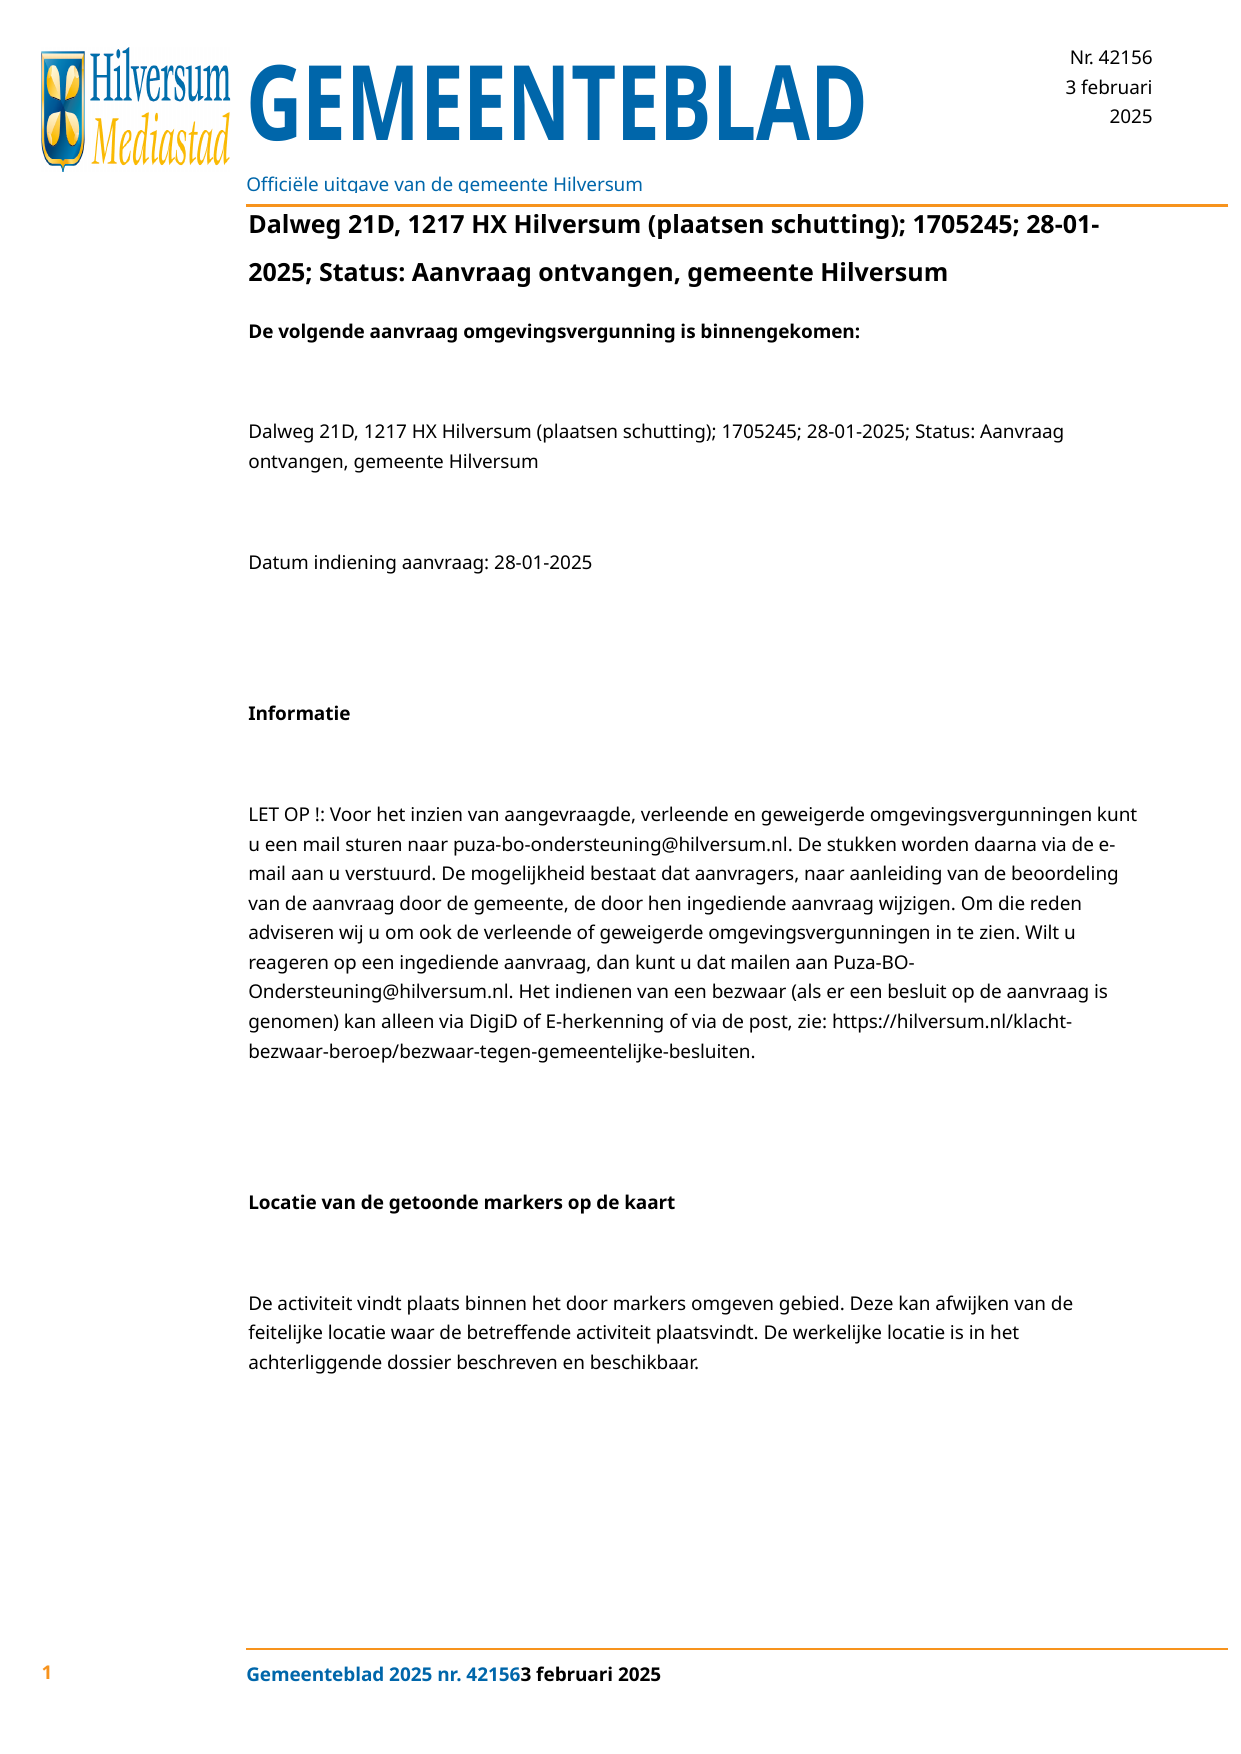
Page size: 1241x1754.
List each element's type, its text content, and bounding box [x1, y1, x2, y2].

text Dalweg 21D, 1217 HX Hilversum (plaatsen schutting); 1705245; 28-01-2025; Status: Aanvraag ontvangen, gemeente Hilversum [248, 207, 1152, 288]
text De volgende aanvraag omgevingsvergunning is binnengekomen: [248, 318, 1152, 344]
text De activiteit vindt plaats binnen het door markers omgeven gebied. Deze kan afwijken van de feitelijke locatie waar de betreffende activiteit plaatsvindt. De werkelijke locatie is in het achterliggende dossier beschreven en beschikbaar. [248, 1290, 1152, 1375]
picture [41, 47, 231, 172]
text Informatie [248, 700, 1152, 726]
text Locatie van de getoonde markers op de kaart [248, 1189, 1152, 1215]
text LET OP !: Voor het inzien van aangevraagde, verleende en geweigerde omgevingsvergunningen kunt u een mail sturen naar puza-bo-ondersteuning@hilversum.nl. De stukken worden daarna via de e-mail aan u verstuurd. De mogelijkheid bestaat dat aanvragers, naar aanleiding van de beoordeling van de aanvraag door de gemeente, de door hen ingediende aanvraag wijzigen. Om die reden adviseren wij u om ook de verleende of geweigerde omgevingsvergunningen in te zien. Wilt u reageren op een ingediende aanvraag, dan kunt u dat mailen aan Puza-BO-Ondersteuning@hilversum.nl. Het indienen van een bezwaar (als er een besluit op de aanvraag is genomen) kan alleen via DigiD of E-herkenning of via de post, zie: https://hilversum.nl/klacht-bezwaar-beroep/bezwaar-tegen-gemeentelijke-besluiten. [248, 801, 1152, 1064]
text Datum indiening aanvraag: 28-01-2025 [248, 549, 1152, 575]
text Dalweg 21D, 1217 HX Hilversum (plaatsen schutting); 1705245; 28-01-2025; Status: Aanvraag ontvangen, gemeente Hilversum [248, 419, 1152, 474]
